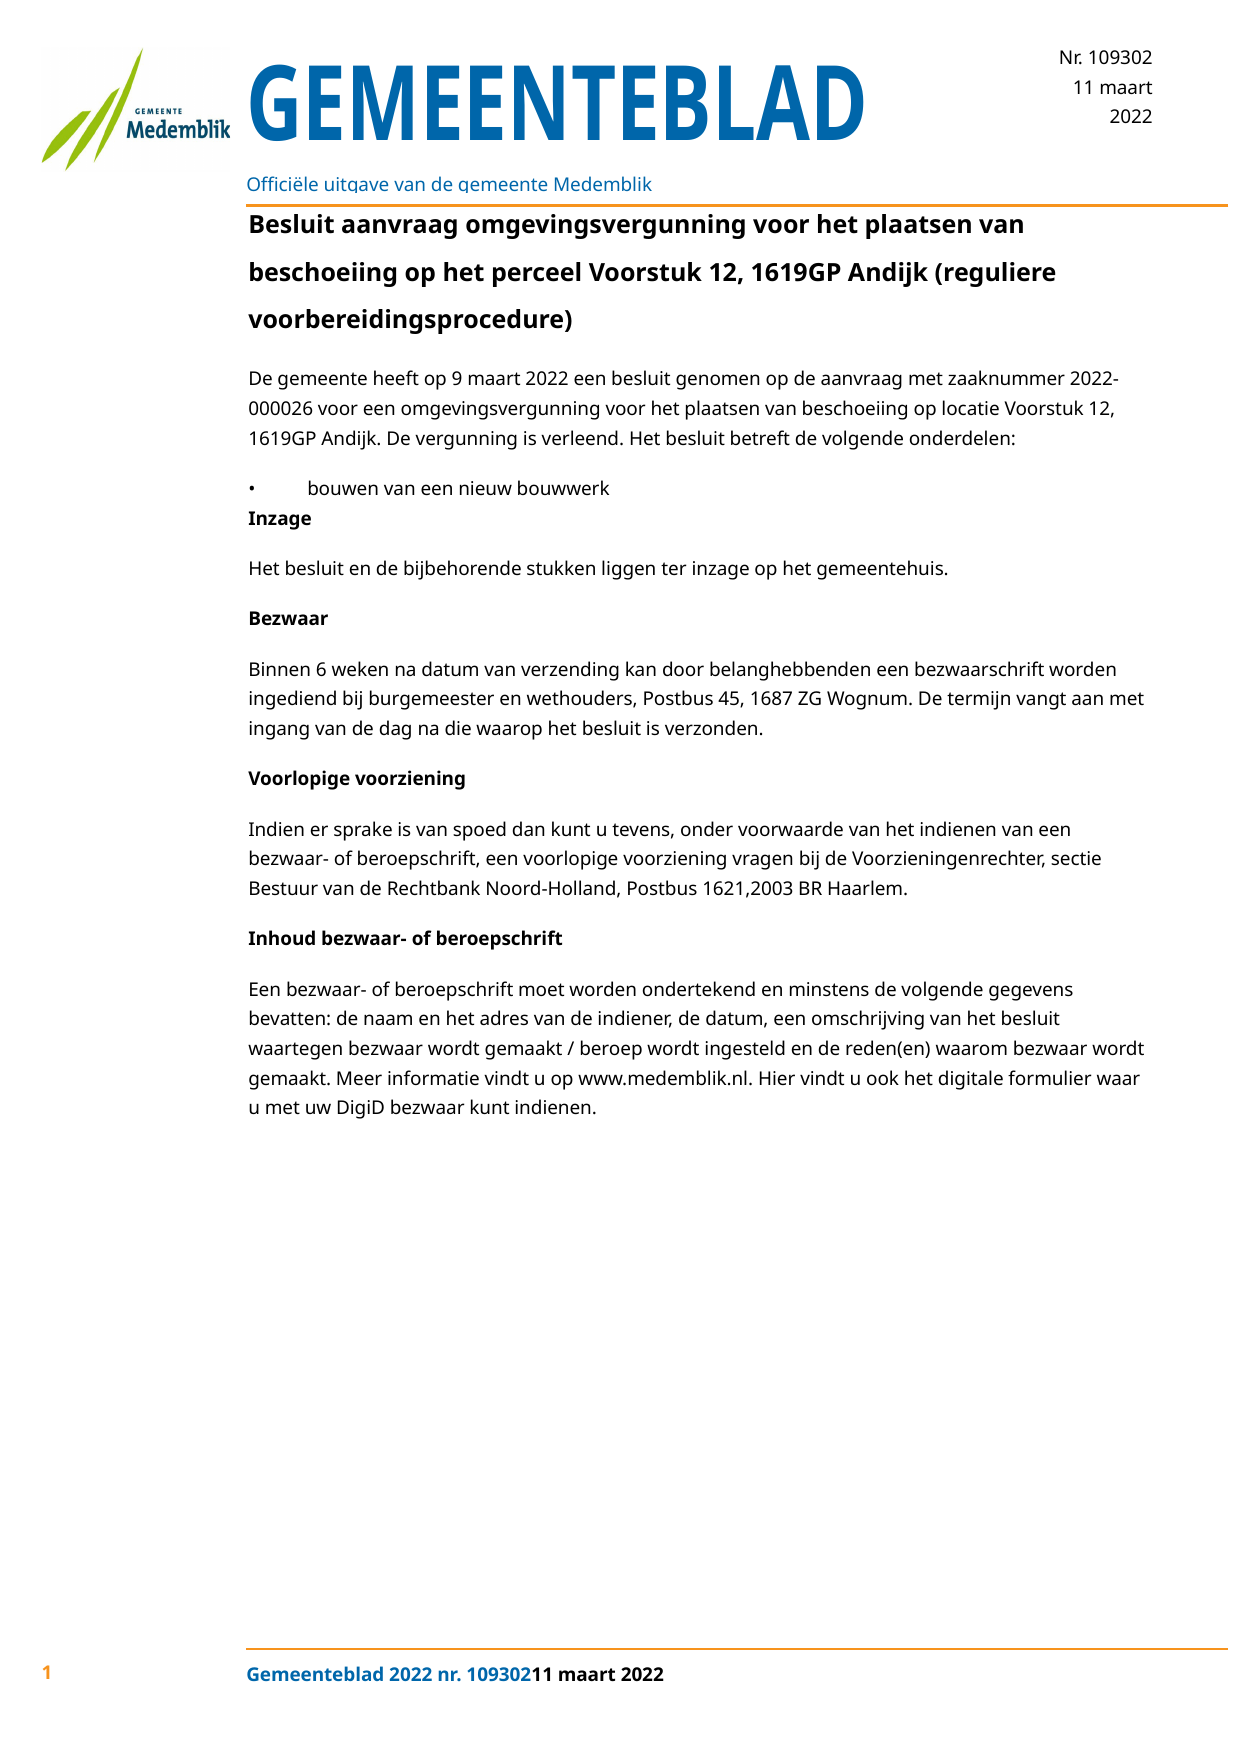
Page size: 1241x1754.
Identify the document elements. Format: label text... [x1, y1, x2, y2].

text De gemeente heeft op 9 maart 2022 een besluit genomen op de aanvraag met zaaknummer 2022-000026 voor een omgevingsvergunning voor het plaatsen van beschoeiing op locatie Voorstuk 12, 1619GP Andijk. De vergunning is verleend. Het besluit betreft de volgende onderdelen: [248, 366, 1152, 450]
text Inzage [248, 505, 1152, 530]
text Binnen 6 weken na datum van verzending kan door belanghebbenden een bezwaarschrift worden ingediend bij burgemeester en wethouders, Postbus 45, 1687 ZG Wognum. De termijn vangt aan met ingang van de dag na die waarop het besluit is verzonden. [248, 656, 1152, 741]
picture [41, 47, 231, 172]
text Inhoud bezwaar- of beroepschrift [248, 926, 1152, 951]
text Besluit aanvraag omgevingsvergunning voor het plaatsen van beschoeiing op het perceel Voorstuk 12, 1619GP Andijk (reguliere voorbereidingsprocedure) [248, 207, 1152, 336]
list bouwen van een nieuw bouwwerk [248, 475, 1152, 501]
text Indien er sprake is van spoed dan kunt u tevens, onder voorwaarde van het indienen van een bezwaar- of beroepschrift, een voorlopige voorziening vragen bij de Voorzieningenrechter, sectie Bestuur van de Rechtbank Noord-Holland, Postbus 1621,2003 BR Haarlem. [248, 816, 1152, 901]
text Bezwaar [248, 606, 1152, 631]
text Voorlopige voorziening [248, 766, 1152, 791]
text Een bezwaar- of beroepschrift moet worden ondertekend en minstens de volgende gegevens bevatten: de naam en het adres van de indiener, de datum, een omschrijving van het besluit waartegen bezwaar wordt gemaakt / beroep wordt ingesteld en de reden(en) waarom bezwaar wordt gemaakt. Meer informatie vindt u op www.medemblik.nl. Hier vindt u ook het digitale formulier waar u met uw DigiD bezwaar kunt indienen. [248, 976, 1152, 1120]
text Het besluit en de bijbehorende stukken liggen ter inzage op het gemeentehuis. [248, 555, 1152, 581]
